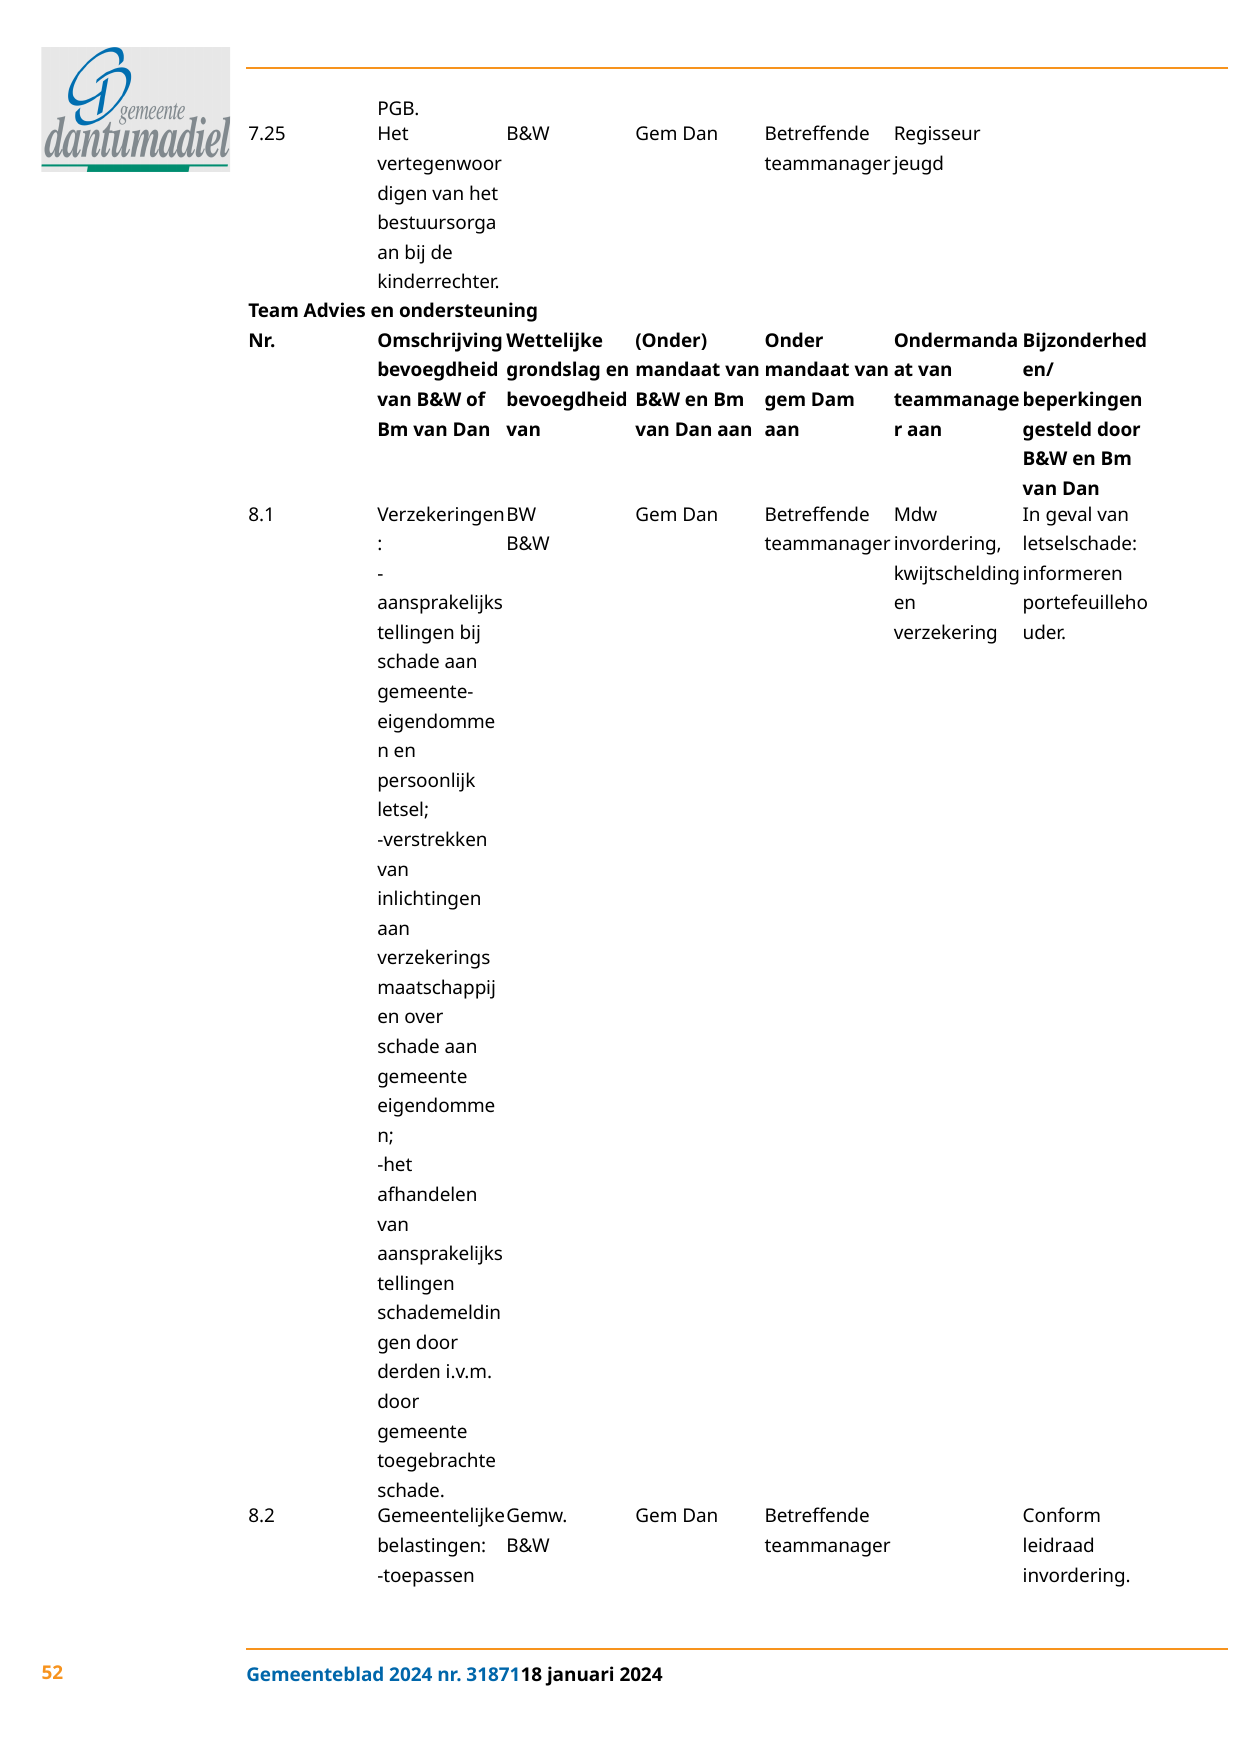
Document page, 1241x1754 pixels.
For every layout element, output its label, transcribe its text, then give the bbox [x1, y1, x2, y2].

table_cell Conform leidraad invordering. [1023, 1503, 1152, 1588]
table_cell Betreffende teammanager [764, 501, 893, 1503]
table_cell [894, 1503, 1022, 1588]
table_header (Onder) mandaat van B&W en Bm van Dan aan [635, 327, 764, 501]
table_header Omschrijving bevoegdheid van B&W of Bm van Dan [377, 327, 506, 501]
table_header Bijzonderheden/beperkingen gesteld door B&W en Bm van Dan [1023, 327, 1152, 501]
table_cell [635, 95, 764, 121]
table_header Nr. [248, 327, 377, 501]
table_cell BW B&W [506, 501, 635, 1503]
table_cell 7.25 [248, 121, 377, 294]
table_cell Mdw invordering, kwijtschelding en verzekering [894, 501, 1022, 1503]
table_cell Gem Dan [635, 501, 764, 1503]
table_cell Het vertegenwoordigen van het bestuursorgaan bij de kinderrechter. [377, 121, 506, 294]
table_cell B&W [506, 121, 635, 294]
table_header Wettelijke grondslag en bevoegdheid van [506, 327, 635, 501]
table_cell [1023, 121, 1152, 294]
table_cell 8.1 [248, 501, 377, 1503]
table_cell Gem Dan [635, 1503, 764, 1588]
table_cell 8.2 [248, 1503, 377, 1588]
table_cell PGB. [377, 95, 506, 121]
table_cell [506, 95, 635, 121]
table_cell Betreffende teammanager [764, 121, 893, 294]
table_cell [1023, 95, 1152, 121]
table_header Ondermandaat van teammanager aan [894, 327, 1022, 501]
table_cell [248, 95, 377, 121]
table_cell Gem Dan [635, 121, 764, 294]
table_cell Betreffende teammanager [764, 1503, 893, 1588]
table_cell Verzekeringen: -aansprakelijkstellingen bij schade aan gemeente-eigendommen en persoonlijk letsel; -verstrekken van inlichtingen aan verzekeringsmaatschappijen over schade aan gemeente eigendommen; -het afhandelen van aansprakelijkstellingen schademeldingen door derden i.v.m. door gemeente toegebrachte schade. [377, 501, 506, 1503]
table_cell [764, 95, 893, 121]
picture [41, 47, 231, 172]
text Team Advies en ondersteuning [248, 297, 1152, 323]
table_cell In geval van letselschade: informeren portefeuillehouder. [1023, 501, 1152, 1503]
table_cell Regisseur jeugd [894, 121, 1022, 294]
table_cell Gemw. B&W [506, 1503, 635, 1588]
table_header Onder mandaat van gem Dam aan [764, 327, 893, 501]
table_cell [894, 95, 1022, 121]
table_cell Gemeentelijke belastingen: -toepassen [377, 1503, 506, 1588]
